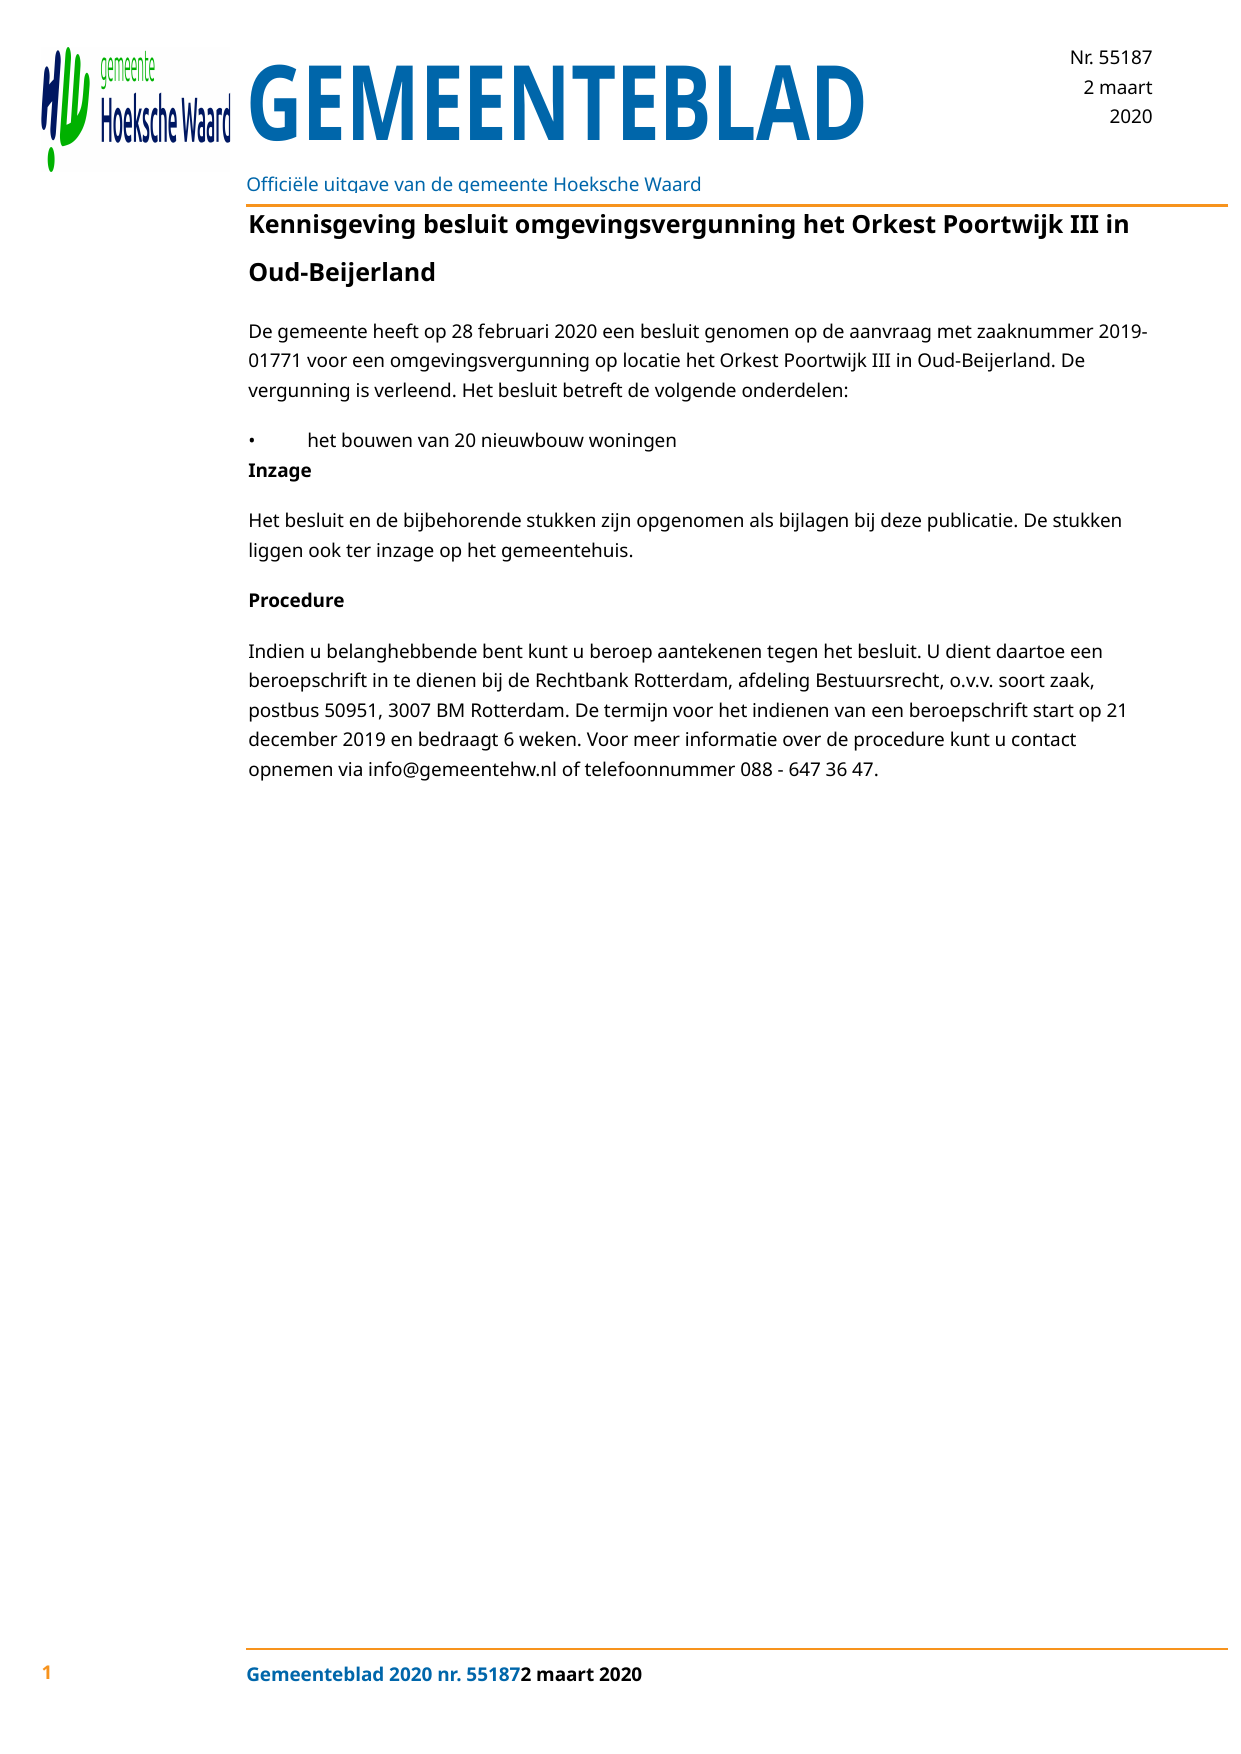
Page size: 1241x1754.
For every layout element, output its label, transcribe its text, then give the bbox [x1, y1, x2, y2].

text Procedure [248, 587, 1152, 613]
text Het besluit en de bijbehorende stukken zijn opgenomen als bijlagen bij deze publicatie. De stukken liggen ook ter inzage op het gemeentehuis. [248, 507, 1152, 563]
list het bouwen van 20 nieuwbouw woningen [248, 427, 1152, 453]
text Kennisgeving besluit omgevingsvergunning het Orkest Poortwijk III in Oud-Beijerland [248, 207, 1152, 288]
picture [41, 47, 231, 172]
text Inzage [248, 457, 1152, 483]
text Indien u belanghebbende bent kunt u beroep aantekenen tegen het besluit. U dient daartoe een beroepschrift in te dienen bij de Rechtbank Rotterdam, afdeling Bestuursrecht, o.v.v. soort zaak, postbus 50951, 3007 BM Rotterdam. De termijn voor het indienen van een beroepschrift start op 21 december 2019 en bedraagt 6 weken. Voor meer informatie over de procedure kunt u contact opnemen via info@gemeentehw.nl of telefoonnummer 088 - 647 36 47. [248, 638, 1152, 782]
text De gemeente heeft op 28 februari 2020 een besluit genomen op de aanvraag met zaaknummer 2019-01771 voor een omgevingsvergunning op locatie het Orkest Poortwijk III in Oud-Beijerland. De vergunning is verleend. Het besluit betreft de volgende onderdelen: [248, 318, 1152, 403]
